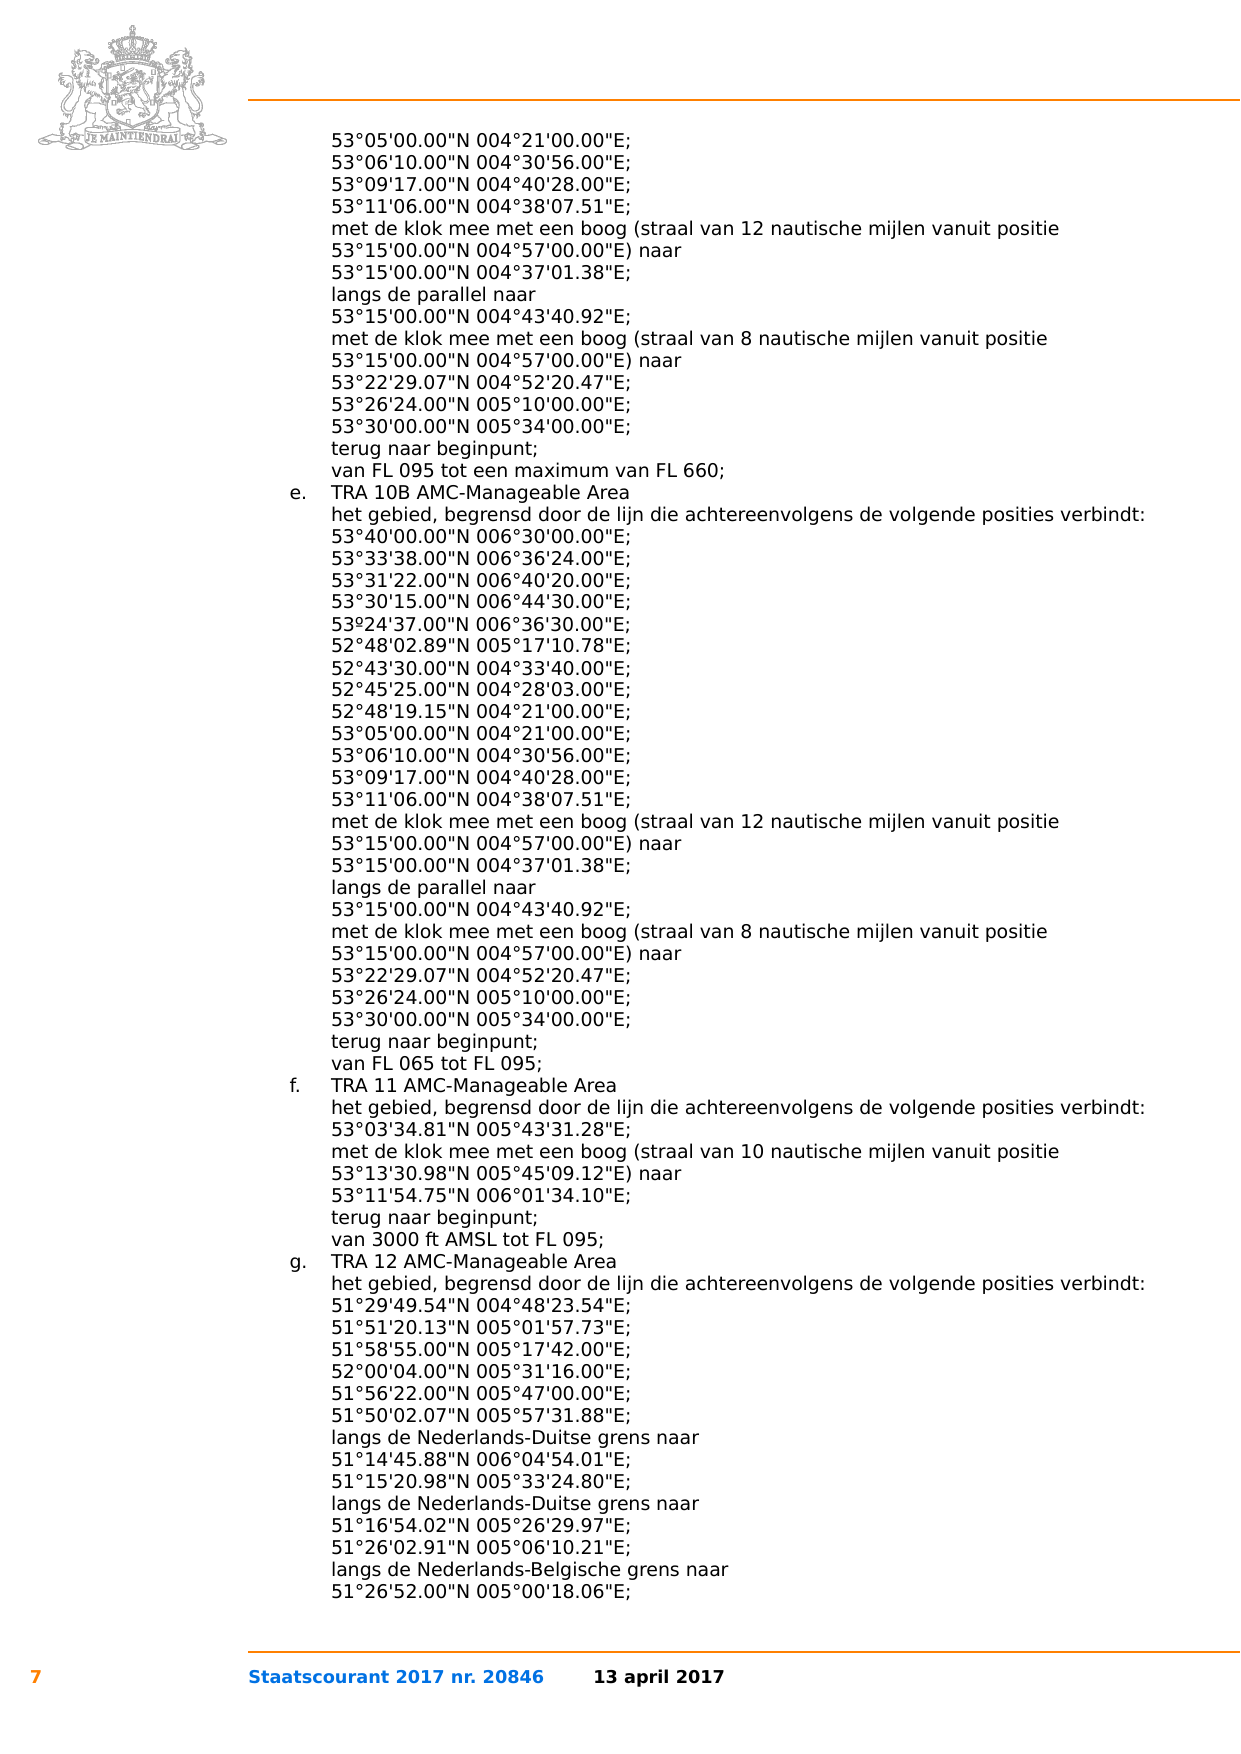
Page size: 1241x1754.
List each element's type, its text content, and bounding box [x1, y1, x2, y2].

text het gebied, begrensd door de lijn die achtereenvolgens de volgende posities verbindt: [331, 1097, 1163, 1119]
text 52°48'19.15"N 004°21'00.00"E; [331, 701, 1163, 723]
text 51°56'22.00"N 005°47'00.00"E; [331, 1383, 1163, 1405]
text 53°05'00.00"N 004°21'00.00"E; [331, 723, 1163, 745]
text 53°11'54.75"N 006°01'34.10"E; [331, 1185, 1163, 1207]
text 53°03'34.81"N 005°43'31.28"E; [331, 1119, 1163, 1141]
text 51°26'02.91"N 005°06'10.21"E; [331, 1537, 1163, 1558]
text 51°50'02.07"N 005°57'31.88"E; [331, 1405, 1163, 1427]
text van 3000 ft AMSL tot FL 095; [331, 1229, 1163, 1251]
text met de klok mee met een boog (straal van 12 nautische mijlen vanuit positie 53°15'00.00"N 004°57'00.00"E) naar [331, 218, 1163, 262]
text het gebied, begrensd door de lijn die achtereenvolgens de volgende posities verbindt: [331, 1273, 1163, 1295]
text 51°14'45.88"N 006°04'54.01"E; [331, 1449, 1163, 1471]
text 51°16'54.02"N 005°26'29.97"E; [331, 1514, 1163, 1537]
text terug naar beginpunt; [331, 1207, 1163, 1229]
text 53º24'37.00"N 006°36'30.00"E; [331, 613, 1163, 635]
text 53°06'10.00"N 004°30'56.00"E; [331, 152, 1163, 174]
text 53°26'24.00"N 005°10'00.00"E; [331, 987, 1163, 1009]
text 51°29'49.54"N 004°48'23.54"E; [331, 1295, 1163, 1317]
text 52°00'04.00"N 005°31'16.00"E; [331, 1361, 1163, 1383]
text 53°09'17.00"N 004°40'28.00"E; [331, 174, 1163, 196]
text 51°51'20.13"N 005°01'57.73"E; [331, 1317, 1163, 1339]
text 53°11'06.00"N 004°38'07.51"E; [331, 196, 1163, 218]
text langs de Nederlands-Duitse grens naar [331, 1427, 1163, 1449]
text langs de parallel naar [331, 877, 1163, 899]
text met de klok mee met een boog (straal van 12 nautische mijlen vanuit positie 53°15'00.00"N 004°57'00.00"E) naar [331, 811, 1163, 855]
text 51°26'52.00"N 005°00'18.06"E; [331, 1581, 1163, 1602]
text 53°15'00.00"N 004°37'01.38"E; [331, 262, 1163, 284]
text 53°11'06.00"N 004°38'07.51"E; [331, 789, 1163, 811]
text 53°31'22.00"N 006°40'20.00"E; [331, 569, 1163, 591]
text met de klok mee met een boog (straal van 10 nautische mijlen vanuit positie 53°13'30.98"N 005°45'09.12"E) naar [331, 1141, 1163, 1185]
text 53°05'00.00"N 004°21'00.00"E; [331, 130, 1163, 152]
text 53°26'24.00"N 005°10'00.00"E; [331, 394, 1163, 416]
text 53°22'29.07"N 004°52'20.47"E; [331, 372, 1163, 394]
text 52°43'30.00"N 004°33'40.00"E; [331, 657, 1163, 679]
text terug naar beginpunt; [331, 1031, 1163, 1053]
text 51°58'55.00"N 005°17'42.00"E; [331, 1339, 1163, 1361]
text f. TRA 11 AMC-Manageable Area [289, 1075, 1163, 1097]
text 53°15'00.00"N 004°37'01.38"E; [331, 855, 1163, 877]
text met de klok mee met een boog (straal van 8 nautische mijlen vanuit positie 53°15'00.00"N 004°57'00.00"E) naar [331, 921, 1163, 965]
text 51°15'20.98"N 005°33'24.80"E; [331, 1471, 1163, 1493]
text 53°33'38.00"N 006°36'24.00"E; [331, 547, 1163, 569]
text 53°15'00.00"N 004°43'40.92"E; [331, 899, 1163, 921]
text van FL 095 tot een maximum van FL 660; [331, 459, 1163, 482]
text 53°15'00.00"N 004°43'40.92"E; [331, 306, 1163, 328]
text g. TRA 12 AMC-Manageable Area [289, 1251, 1163, 1273]
text langs de Nederlands-Belgische grens naar [331, 1558, 1163, 1581]
text 52°48'02.89"N 005°17'10.78"E; [331, 635, 1163, 657]
text met de klok mee met een boog (straal van 8 nautische mijlen vanuit positie 53°15'00.00"N 004°57'00.00"E) naar [331, 328, 1163, 372]
text 52°45'25.00"N 004°28'03.00"E; [331, 679, 1163, 701]
text 53°09'17.00"N 004°40'28.00"E; [331, 767, 1163, 789]
text e. TRA 10B AMC-Manageable Area [289, 482, 1163, 503]
text langs de Nederlands-Duitse grens naar [331, 1493, 1163, 1514]
text 53°30'00.00"N 005°34'00.00"E; [331, 416, 1163, 438]
text terug naar beginpunt; [331, 438, 1163, 459]
text langs de parallel naar [331, 284, 1163, 306]
picture [38, 25, 227, 150]
text het gebied, begrensd door de lijn die achtereenvolgens de volgende posities verbindt: [331, 503, 1163, 526]
text 53°06'10.00"N 004°30'56.00"E; [331, 745, 1163, 767]
text 53°40'00.00"N 006°30'00.00"E; [331, 526, 1163, 547]
text 53°22'29.07"N 004°52'20.47"E; [331, 965, 1163, 987]
text van FL 065 tot FL 095; [331, 1053, 1163, 1075]
text 53°30'00.00"N 005°34'00.00"E; [331, 1009, 1163, 1031]
text 53°30'15.00"N 006°44'30.00"E; [331, 591, 1163, 613]
